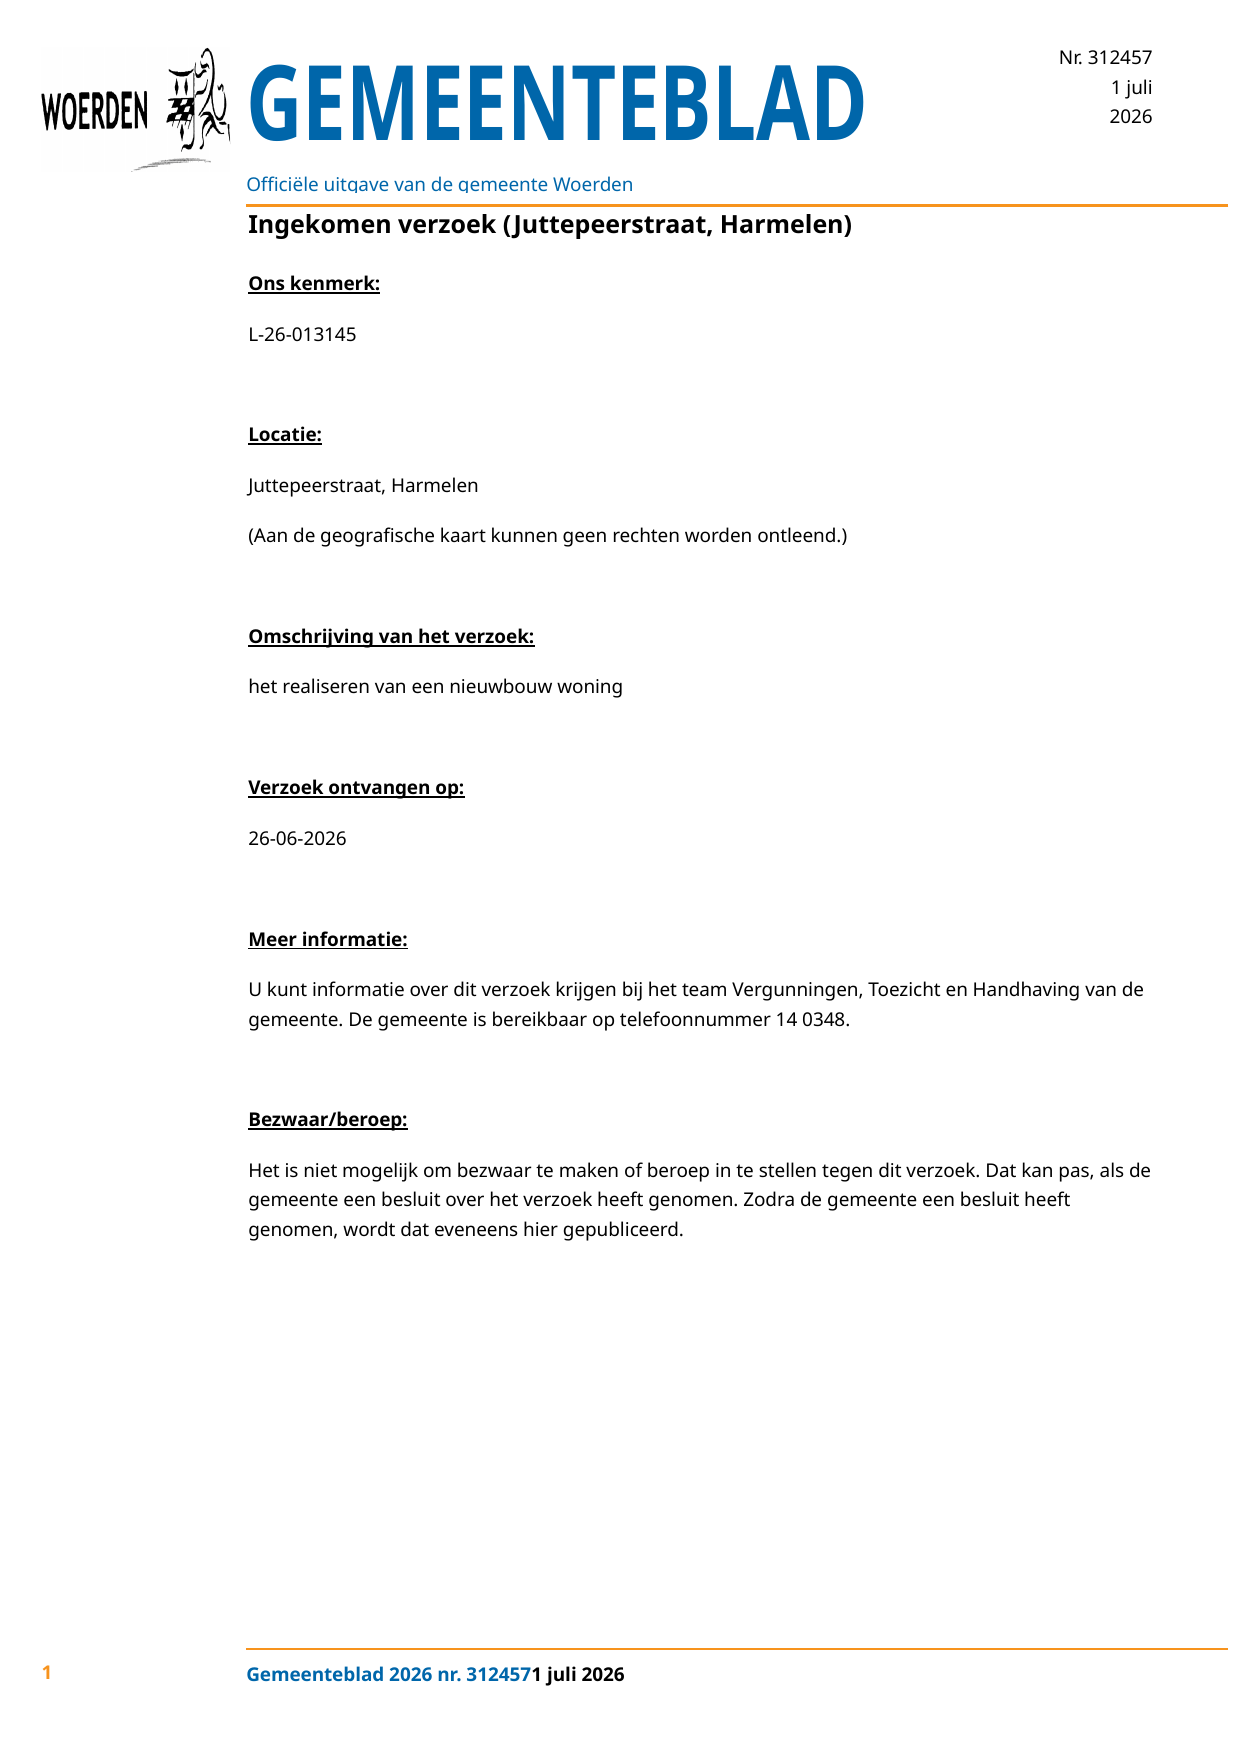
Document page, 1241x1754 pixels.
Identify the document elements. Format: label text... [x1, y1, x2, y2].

text Meer informatie: [248, 926, 1152, 951]
text Bezwaar/beroep: [248, 1107, 1152, 1132]
text Verzoek ontvangen op: [248, 774, 1152, 800]
text het realiseren van een nieuwbouw woning [248, 674, 1152, 699]
text Ingekomen verzoek (Juttepeerstraat, Harmelen) [248, 207, 1152, 241]
text Het is niet mogelijk om bezwaar te maken of beroep in te stellen tegen dit verzoek. Dat kan pas, als de gemeente een besluit over het verzoek heeft genomen. Zodra de gemeente een besluit heeft genomen, wordt dat eveneens hier gepubliceerd. [248, 1157, 1152, 1242]
text Ons kenmerk: [248, 270, 1152, 296]
text L-26-013145 [248, 321, 1152, 346]
text Omschrijving van het verzoek: [248, 623, 1152, 649]
text U kunt informatie over dit verzoek krijgen bij het team Vergunningen, Toezicht en Handhaving van de gemeente. De gemeente is bereikbaar op telefoonnummer 14 0348. [248, 976, 1152, 1031]
picture [41, 47, 231, 172]
text (Aan de geografische kaart kunnen geen rechten worden ontleend.) [248, 522, 1152, 548]
text 26-06-2026 [248, 825, 1152, 851]
text Locatie: [248, 422, 1152, 447]
text Juttepeerstraat, Harmelen [248, 472, 1152, 498]
